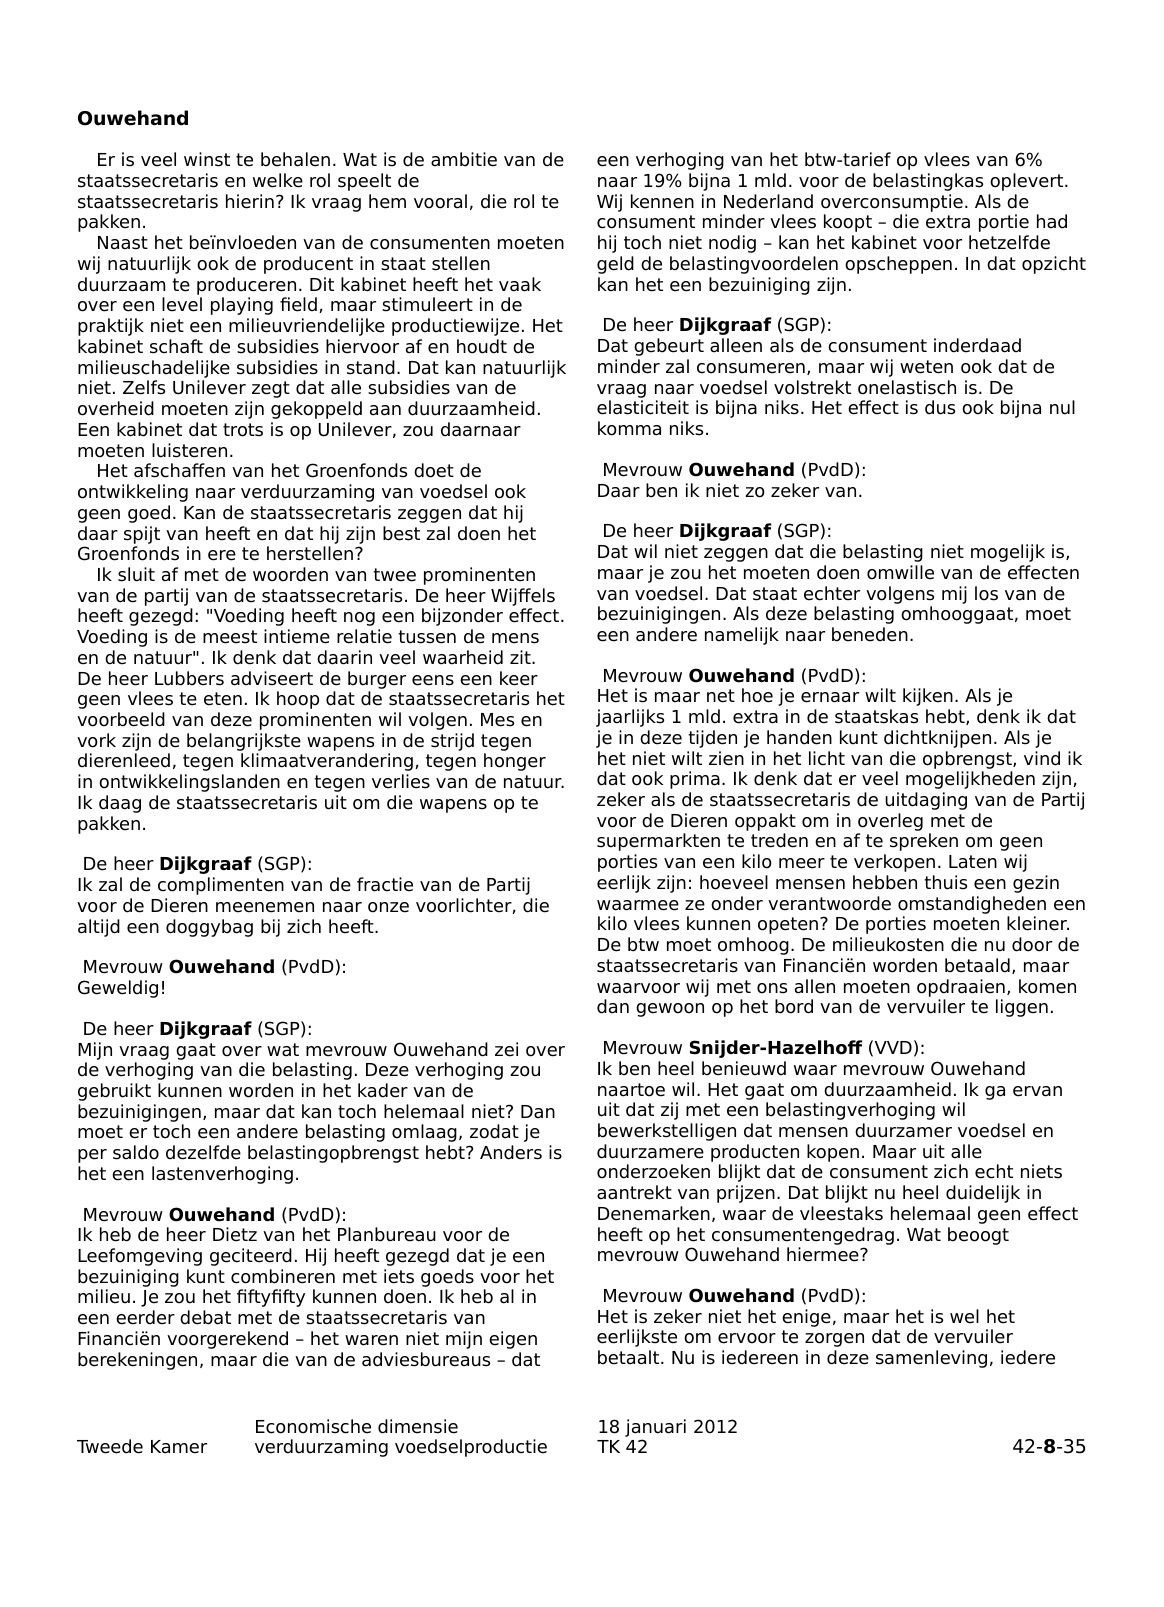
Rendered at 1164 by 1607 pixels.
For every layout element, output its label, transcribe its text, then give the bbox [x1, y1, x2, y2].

text De heer Dijkgraaf (SGP): [596, 521, 1087, 542]
text Het is maar net hoe je ernaar wilt kijken. Als je jaarlijks 1 mld. extra in de staatskas hebt, denk ik dat je in deze tijden je handen kunt dichtknijpen. Als je het niet wilt zien in het licht van die opbrengst, vind ik dat ook prima. Ik denk dat er veel mogelijkheden zijn, zeker als de staatssecretaris de uitdaging van de Partij voor de Dieren oppakt om in overleg met de supermarkten te treden en af te spreken om geen porties van een kilo meer te verkopen. Laten wij eerlijk zijn: hoeveel mensen hebben thuis een gezin waarmee ze onder verantwoorde omstandigheden een kilo vlees kunnen opeten? De porties moeten kleiner. De btw moet omhoog. De milieukosten die nu door de staatssecretaris van Financiën worden betaald, maar waarvoor wij met ons allen moeten opdraaien, komen dan gewoon op het bord van de vervuiler te liggen. [596, 686, 1087, 1018]
text Mevrouw Ouwehand (PvdD): [596, 666, 1087, 686]
text Ik ben heel benieuwd waar mevrouw Ouwehand naartoe wil. Het gaat om duurzaamheid. Ik ga ervan uit dat zij met een belastingverhoging wil bewerkstelligen dat mensen duurzamer voedsel en duurzamere producten kopen. Maar uit alle onderzoeken blijkt dat de consument zich echt niets aantrekt van prijzen. Dat blijkt nu heel duidelijk in Denemarken, waar de vleestaks helemaal geen effect heeft op het consumentengedrag. Wat beoogt mevrouw Ouwehand hiermee? [596, 1059, 1087, 1266]
text Ik zal de complimenten van de fractie van de Partij voor de Dieren meenemen naar onze voorlichter, die altijd een doggybag bij zich heeft. [77, 875, 567, 937]
text Geweldig! [77, 978, 567, 999]
text Ik heb de heer Dietz van het Planbureau voor de Leefomgeving geciteerd. Hij heeft gezegd dat je een bezuiniging kunt combineren met iets goeds voor het milieu. Je zou het fiftyfifty kunnen doen. Ik heb al in een eerder debat met de staatssecretaris van Financiën voorgerekend – het waren niet mijn eigen berekeningen, maar die van de adviesbureaus – dat [77, 1225, 567, 1370]
text Het afschaffen van het Groenfonds doet de ontwikkeling naar verduurzaming van voedsel ook geen goed. Kan de staatssecretaris zeggen dat hij daar spijt van heeft en dat hij zijn best zal doen het Groenfonds in ere te herstellen? [77, 461, 567, 565]
text een verhoging van het btw-tarief op vlees van 6% naar 19% bijna 1 mld. voor de belastingkas oplevert. Wij kennen in Nederland overconsumptie. Als de consument minder vlees koopt – die extra portie had hij toch niet nodig – kan het kabinet voor hetzelfde geld de belastingvoordelen opscheppen. In dat opzicht kan het een bezuiniging zijn. [596, 150, 1087, 295]
text Mevrouw Snijder-Hazelhoff (VVD): [596, 1038, 1087, 1059]
text Mevrouw Ouwehand (PvdD): [77, 1204, 567, 1225]
text Dat wil niet zeggen dat die belasting niet mogelijk is, maar je zou het moeten doen omwille van de effecten van voedsel. Dat staat echter volgens mij los van de bezuinigingen. Als deze belasting omhooggaat, moet een andere namelijk naar beneden. [596, 542, 1087, 646]
text De heer Dijkgraaf (SGP): [77, 854, 567, 875]
text Ik sluit af met de woorden van twee prominenten van de partij van de staatssecretaris. De heer Wijffels heeft gezegd: "Voeding heeft nog een bijzonder effect. Voeding is de meest intieme relatie tussen de mens en de natuur". Ik denk dat daarin veel waarheid zit. De heer Lubbers adviseert de burger eens een keer geen vlees te eten. Ik hoop dat de staatssecretaris het voorbeeld van deze prominenten wil volgen. Mes en vork zijn de belangrijkste wapens in de strijd tegen dierenleed, tegen klimaatverandering, tegen honger in ontwikkelingslanden en tegen verlies van de natuur. Ik daag de staatssecretaris uit om die wapens op te pakken. [77, 565, 567, 834]
text Mijn vraag gaat over wat mevrouw Ouwehand zei over de verhoging van die belasting. Deze verhoging zou gebruikt kunnen worden in het kader van de bezuinigingen, maar dat kan toch helemaal niet? Dan moet er toch een andere belasting omlaag, zodat je per saldo dezelfde belastingopbrengst hebt? Anders is het een lastenverhoging. [77, 1039, 567, 1184]
text Naast het beïnvloeden van de consumenten moeten wij natuurlijk ook de producent in staat stellen duurzaam te produceren. Dit kabinet heeft het vaak over een level playing field, maar stimuleert in de praktijk niet een milieuvriendelijke productiewijze. Het kabinet schaft de subsidies hiervoor af en houdt de milieuschadelijke subsidies in stand. Dat kan natuurlijk niet. Zelfs Unilever zegt dat alle subsidies van de overheid moeten zijn gekoppeld aan duurzaamheid. Een kabinet dat trots is op Unilever, zou daarnaar moeten luisteren. [77, 233, 567, 461]
text De heer Dijkgraaf (SGP): [77, 1019, 567, 1039]
text Mevrouw Ouwehand (PvdD): [596, 460, 1087, 480]
text Dat gebeurt alleen als de consument inderdaad minder zal consumeren, maar wij weten ook dat de vraag naar voedsel volstrekt onelastisch is. De elasticiteit is bijna niks. Het effect is dus ook bijna nul komma niks. [596, 336, 1087, 440]
text De heer Dijkgraaf (SGP): [596, 315, 1087, 336]
text Mevrouw Ouwehand (PvdD): [77, 957, 567, 978]
text Mevrouw Ouwehand (PvdD): [596, 1286, 1087, 1307]
text Het is zeker niet het enige, maar het is wel het eerlijkste om ervoor te zorgen dat de vervuiler betaalt. Nu is iedereen in deze samenleving, iedere [596, 1307, 1087, 1369]
text Er is veel winst te behalen. Wat is de ambitie van de staatssecretaris en welke rol speelt de staatssecretaris hierin? Ik vraag hem vooral, die rol te pakken. [77, 150, 567, 233]
text Daar ben ik niet zo zeker van. [596, 480, 1087, 501]
